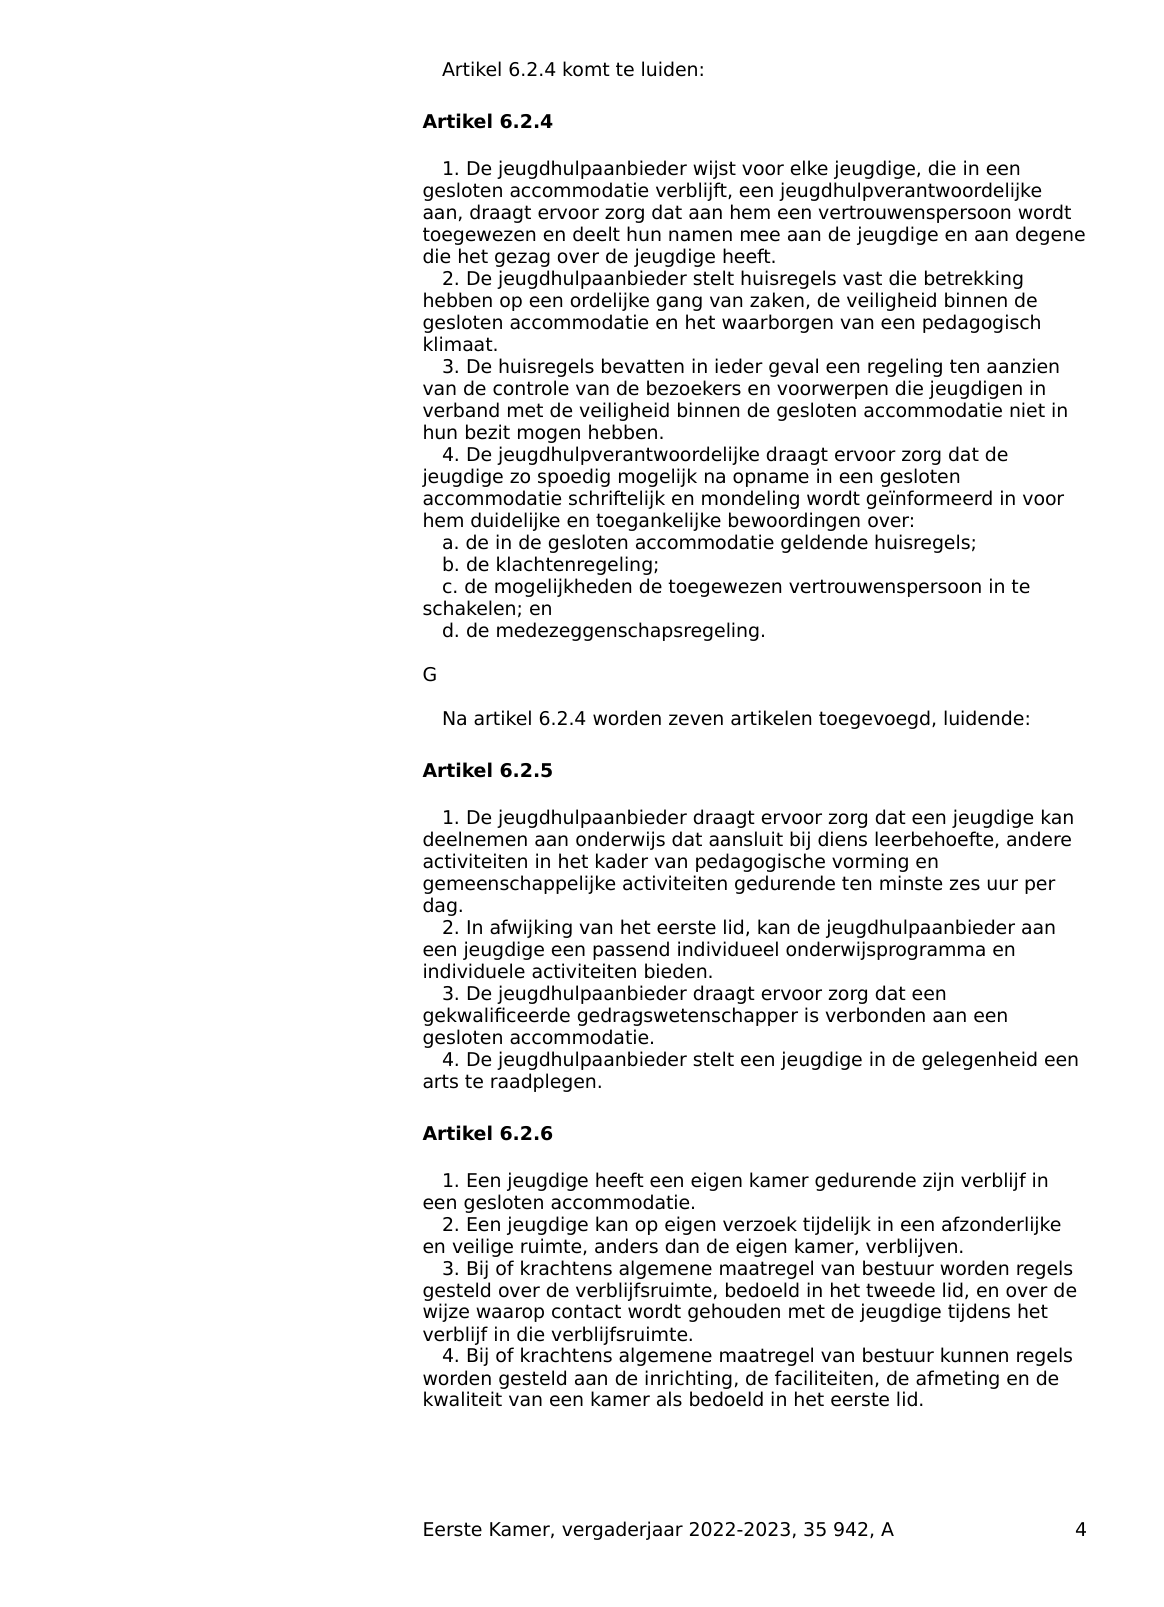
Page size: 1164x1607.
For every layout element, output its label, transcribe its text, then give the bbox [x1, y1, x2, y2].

text 3. De jeugdhulpaanbieder draagt ervoor zorg dat een gekwalificeerde gedragswetenschapper is verbonden aan een gesloten accommodatie. [422, 983, 1087, 1049]
subtitle Artikel 6.2.6 [422, 1123, 1087, 1144]
text Na artikel 6.2.4 worden zeven artikelen toegevoegd, luidende: [422, 708, 1087, 730]
text 4. Bij of krachtens algemene maatregel van bestuur kunnen regels worden gesteld aan de inrichting, de faciliteiten, de afmeting en de kwaliteit van een kamer als bedoeld in het eerste lid. [422, 1345, 1087, 1411]
text 1. Een jeugdige heeft een eigen kamer gedurende zijn verblijf in een gesloten accommodatie. [422, 1169, 1087, 1213]
text d. de medezeggenschapsregeling. [422, 619, 1087, 642]
text 1. De jeugdhulpaanbieder draagt ervoor zorg dat een jeugdige kan deelnemen aan onderwijs dat aansluit bij diens leerbehoefte, andere activiteiten in het kader van pedagogische vorming en gemeenschappelijke activiteiten gedurende ten minste zes uur per dag. [422, 807, 1087, 917]
text 2. De jeugdhulpaanbieder stelt huisregels vast die betrekking hebben op een ordelijke gang van zaken, de veiligheid binnen de gesloten accommodatie en het waarborgen van een pedagogisch klimaat. [422, 268, 1087, 356]
text 2. Een jeugdige kan op eigen verzoek tijdelijk in een afzonderlijke en veilige ruimte, anders dan de eigen kamer, verblijven. [422, 1213, 1087, 1257]
text 4. De jeugdhulpaanbieder stelt een jeugdige in de gelegenheid een arts te raadplegen. [422, 1049, 1087, 1093]
subtitle Artikel 6.2.4 [422, 111, 1087, 133]
text c. de mogelijkheden de toegewezen vertrouwenspersoon in te schakelen; en [422, 576, 1087, 619]
text 1. De jeugdhulpaanbieder wijst voor elke jeugdige, die in een gesloten accommodatie verblijft, een jeugdhulpverantwoordelijke aan, draagt ervoor zorg dat aan hem een vertrouwenspersoon wordt toegewezen en deelt hun namen mee aan de jeugdige en aan degene die het gezag over de jeugdige heeft. [422, 158, 1087, 268]
text 3. Bij of krachtens algemene maatregel van bestuur worden regels gesteld over de verblijfsruimte, bedoeld in het tweede lid, en over de wijze waarop contact wordt gehouden met de jeugdige tijdens het verblijf in die verblijfsruimte. [422, 1257, 1087, 1345]
text a. de in de gesloten accommodatie geldende huisregels; [422, 532, 1087, 554]
subtitle Artikel 6.2.5 [422, 760, 1087, 782]
text G [422, 664, 1087, 686]
text Artikel 6.2.4 komt te luiden: [422, 59, 1087, 81]
text 3. De huisregels bevatten in ieder geval een regeling ten aanzien van de controle van de bezoekers en voorwerpen die jeugdigen in verband met de veiligheid binnen de gesloten accommodatie niet in hun bezit mogen hebben. [422, 356, 1087, 444]
text 2. In afwijking van het eerste lid, kan de jeugdhulpaanbieder aan een jeugdige een passend individueel onderwijsprogramma en individuele activiteiten bieden. [422, 917, 1087, 983]
text 4. De jeugdhulpverantwoordelijke draagt ervoor zorg dat de jeugdige zo spoedig mogelijk na opname in een gesloten accommodatie schriftelijk en mondeling wordt geïnformeerd in voor hem duidelijke en toegankelijke bewoordingen over: [422, 444, 1087, 532]
text b. de klachtenregeling; [422, 554, 1087, 576]
